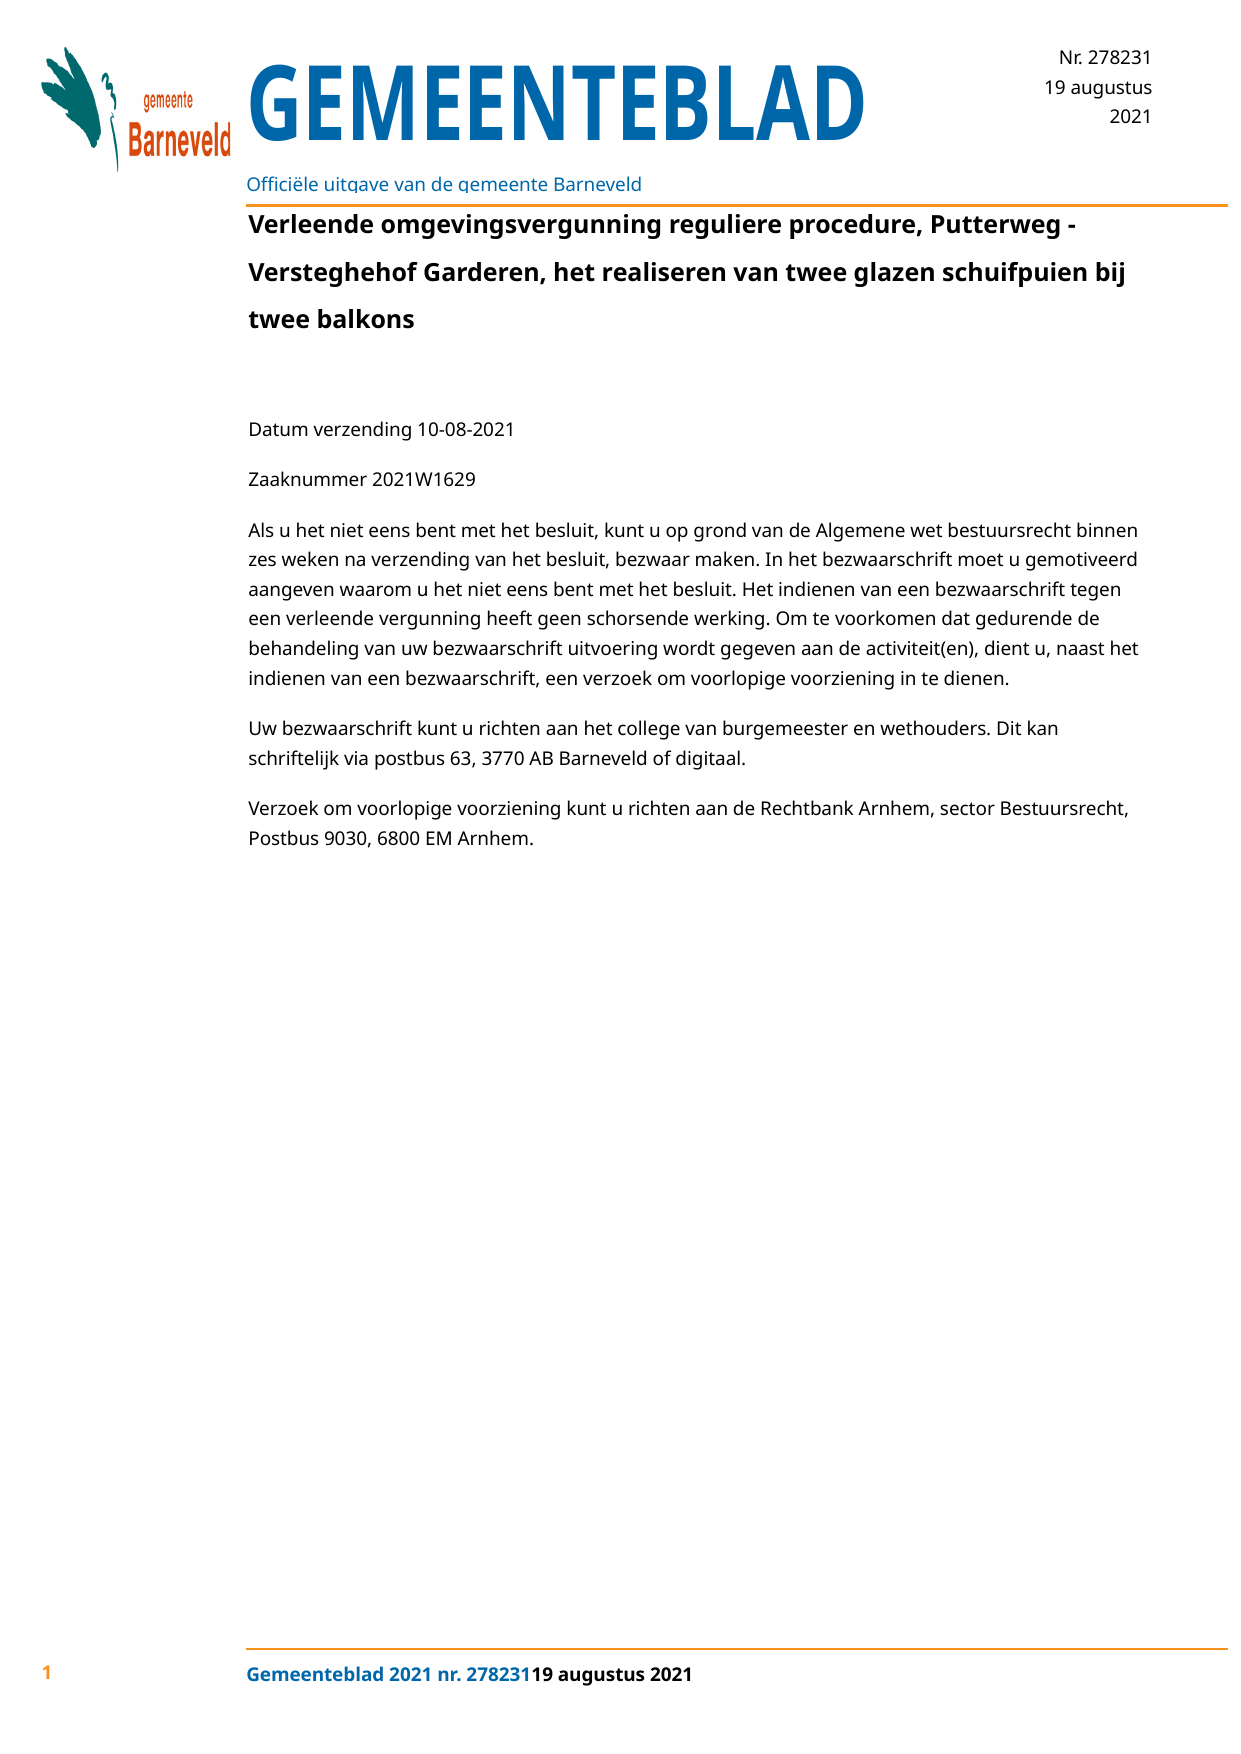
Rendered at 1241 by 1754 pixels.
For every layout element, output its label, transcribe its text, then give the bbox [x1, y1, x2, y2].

text Verzoek om voorlopige voorziening kunt u richten aan de Rechtbank Arnhem, sector Bestuursrecht, Postbus 9030, 6800 EM Arnhem. [248, 795, 1152, 850]
text Zaaknummer 2021W1629 [248, 466, 1152, 492]
text Als u het niet eens bent met het besluit, kunt u op grond van de Algemene wet bestuursrecht binnen zes weken na verzending van het besluit, bezwaar maken. In het bezwaarschrift moet u gemotiveerd aangeven waarom u het niet eens bent met het besluit. Het indienen van een bezwaarschrift tegen een verleende vergunning heeft geen schorsende werking. Om te voorkomen dat gedurende de behandeling van uw bezwaarschrift uitvoering wordt gegeven aan de activiteit(en), dient u, naast het indienen van een bezwaarschrift, een verzoek om voorlopige voorziening in te dienen. [248, 517, 1152, 690]
text Uw bezwaarschrift kunt u richten aan het college van burgemeester en wethouders. Dit kan schriftelijk via postbus 63, 3770 AB Barneveld of digitaal. [248, 715, 1152, 770]
picture [41, 47, 231, 172]
text Verleende omgevingsvergunning reguliere procedure, Putterweg - Versteghehof Garderen, het realiseren van twee glazen schuifpuien bij twee balkons [248, 207, 1152, 336]
text Datum verzending 10-08-2021 [248, 416, 1152, 442]
